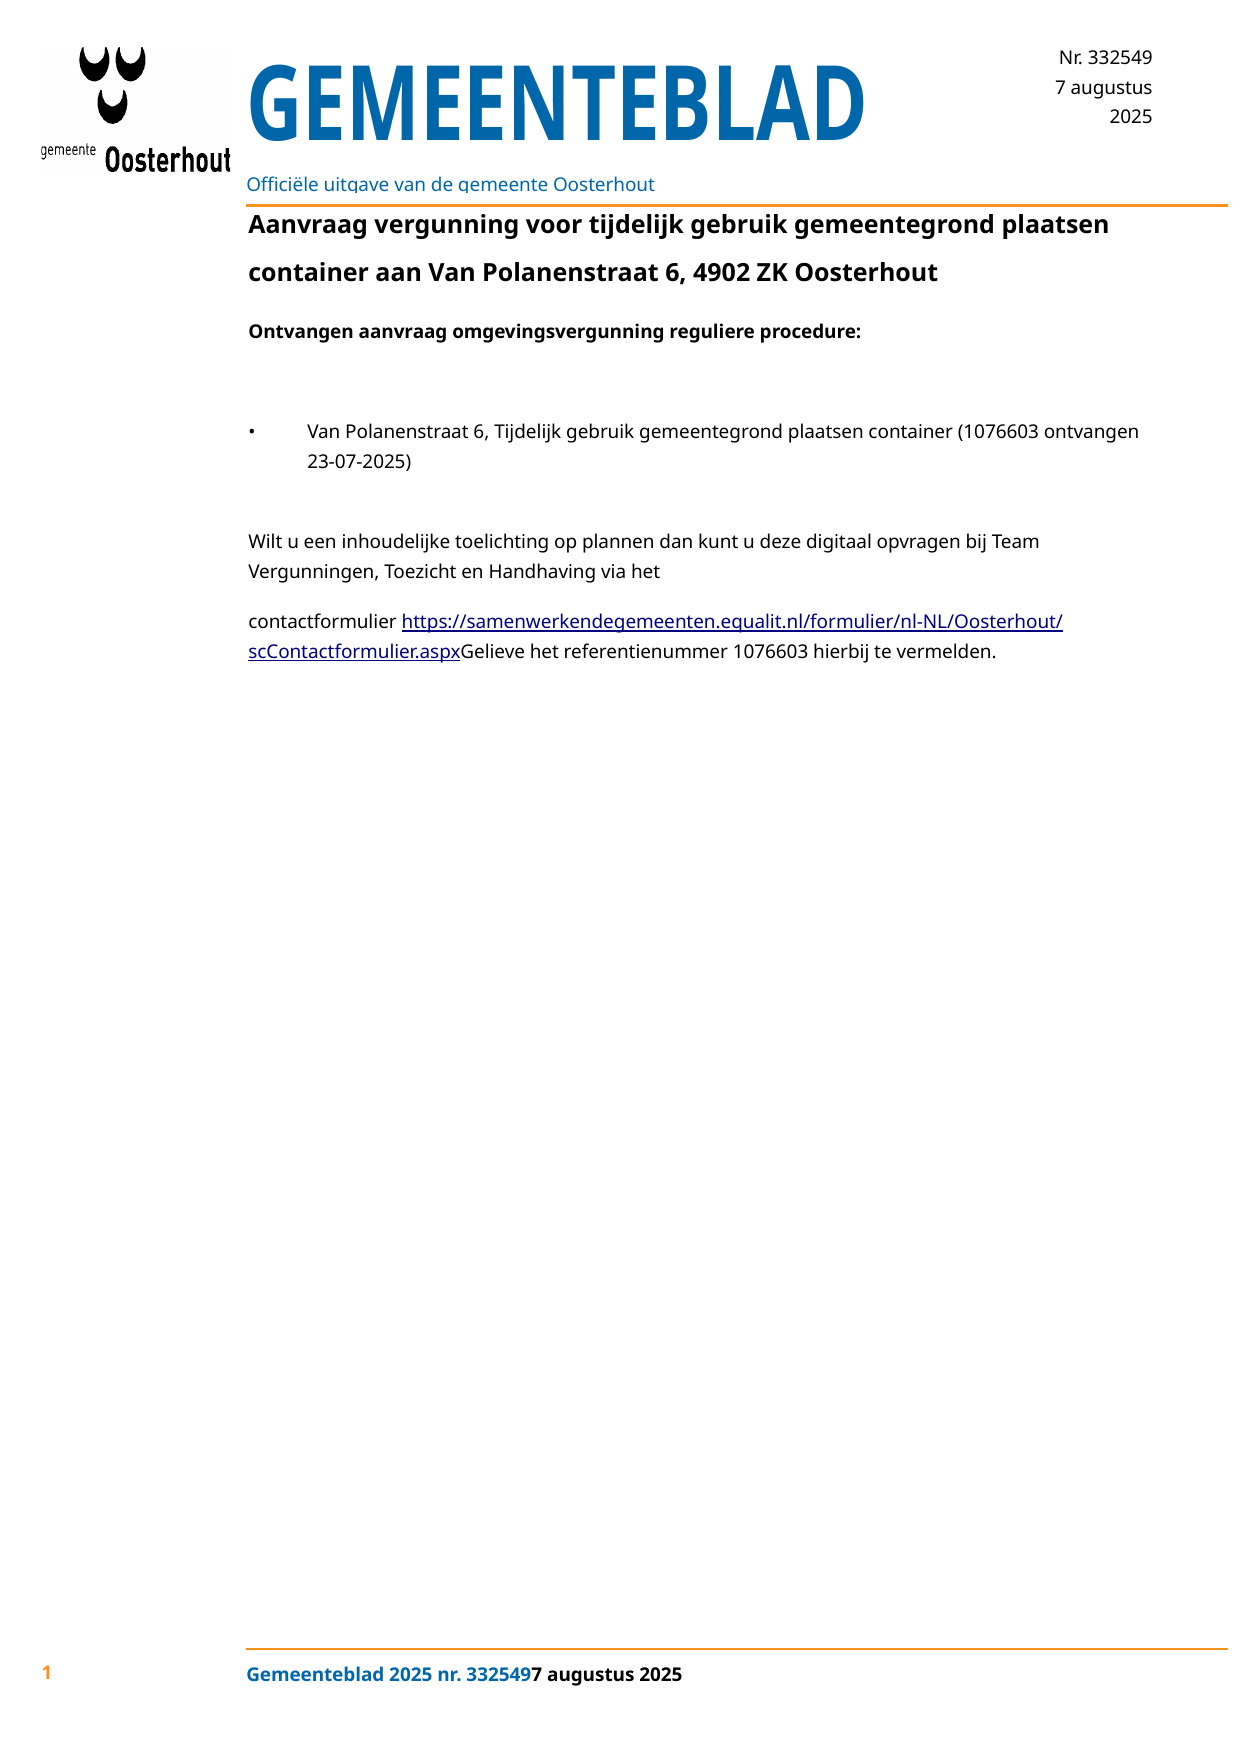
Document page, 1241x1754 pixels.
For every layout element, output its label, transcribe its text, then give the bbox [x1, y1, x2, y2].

text Ontvangen aanvraag omgevingsvergunning reguliere procedure: [248, 318, 1152, 344]
text Wilt u een inhoudelijke toelichting op plannen dan kunt u deze digitaal opvragen bij Team Vergunningen, Toezicht en Handhaving via het [248, 528, 1152, 584]
text contactformulier https://samenwerkendegemeenten.equalit.nl/formulier/nl-NL/Oosterhout/scContactformulier.aspxGelieve het referentienummer 1076603 hierbij te vermelden. [248, 608, 1152, 664]
text Aanvraag vergunning voor tijdelijk gebruik gemeentegrond plaatsen container aan Van Polanenstraat 6, 4902 ZK Oosterhout [248, 207, 1152, 288]
list Van Polanenstraat 6, Tijdelijk gebruik gemeentegrond plaatsen container (1076603 ontvangen 23-07-2025) [248, 419, 1152, 474]
picture [41, 47, 231, 172]
